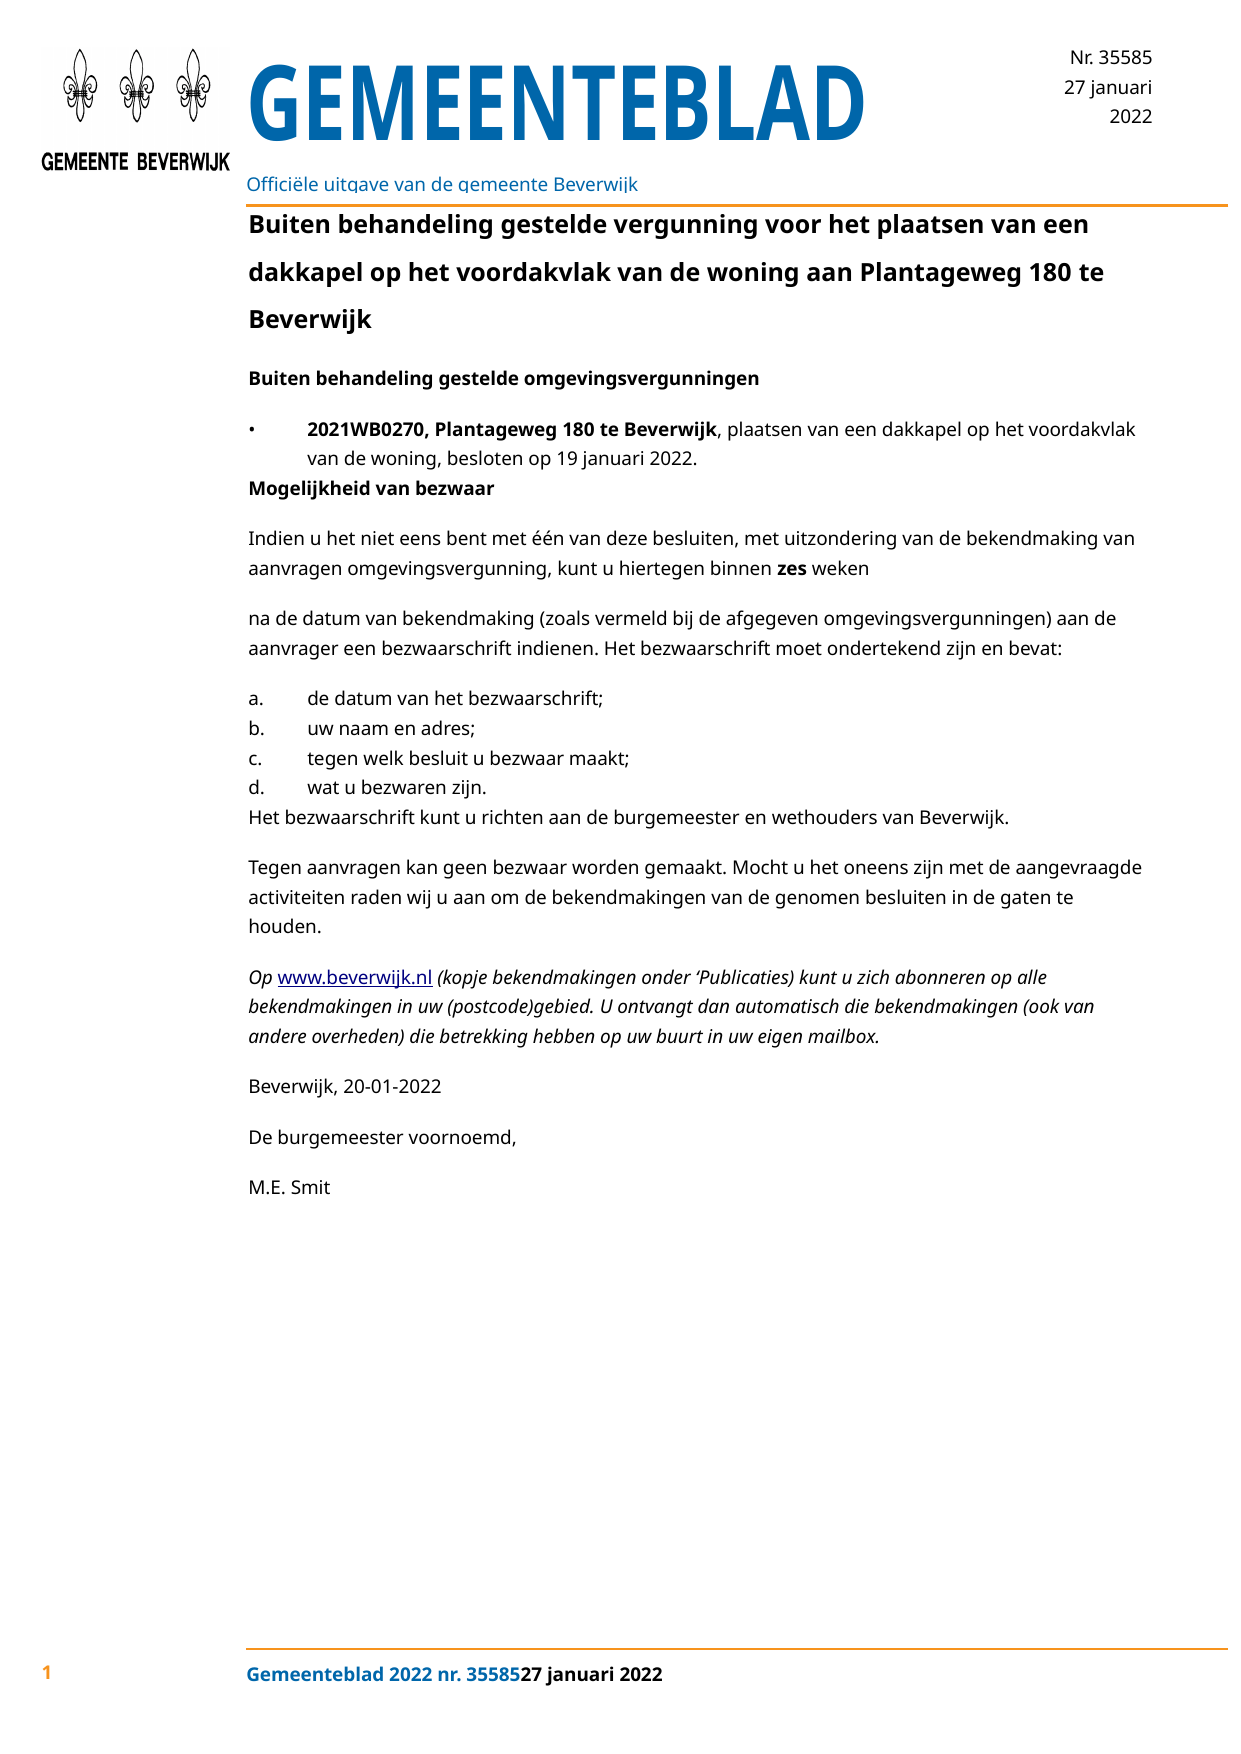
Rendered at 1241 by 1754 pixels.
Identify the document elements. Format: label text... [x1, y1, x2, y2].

text Op www.beverwijk.nl (kopje bekendmakingen onder ‘Publicaties) kunt u zich abonneren op alle bekendmakingen in uw (postcode)gebied. U ontvangt dan automatisch die bekendmakingen (ook van andere overheden) die betrekking hebben op uw buurt in uw eigen mailbox. [248, 964, 1152, 1049]
text Beverwijk, 20-01-2022 [248, 1073, 1152, 1099]
text na de datum van bekendmaking (zoals vermeld bij de afgegeven omgevingsvergunningen) aan de aanvrager een bezwaarschrift indienen. Het bezwaarschrift moet ondertekend zijn en bevat: [248, 606, 1152, 661]
picture [41, 47, 231, 172]
text Indien u het niet eens bent met één van deze besluiten, met uitzondering van de bekendmaking van aanvragen omgevingsvergunning, kunt u hiertegen binnen zes weken [248, 526, 1152, 581]
text Buiten behandeling gestelde omgevingsvergunningen [248, 366, 1152, 391]
text Mogelijkheid van bezwaar [248, 475, 1152, 501]
text Het bezwaarschrift kunt u richten aan de burgemeester en wethouders van Beverwijk. [248, 804, 1152, 829]
list uw naam en adres; [248, 715, 1152, 741]
list de datum van het bezwaarschrift; [248, 686, 1152, 711]
text De burgemeester voornoemd, [248, 1124, 1152, 1149]
list 2021WB0270, Plantageweg 180 te Beverwijk, plaatsen van een dakkapel op het voordakvlak van de woning, besloten op 19 januari 2022. [248, 416, 1152, 471]
list tegen welk besluit u bezwaar maakt; [248, 745, 1152, 770]
list wat u bezwaren zijn. [248, 774, 1152, 800]
text Tegen aanvragen kan geen bezwaar worden gemaakt. Mocht u het oneens zijn met de aangevraagde activiteiten raden wij u aan om de bekendmakingen van de genomen besluiten in de gaten te houden. [248, 854, 1152, 939]
text Buiten behandeling gestelde vergunning voor het plaatsen van een dakkapel op het voordakvlak van de woning aan Plantageweg 180 te Beverwijk [248, 207, 1152, 336]
text M.E. Smit [248, 1174, 1152, 1200]
